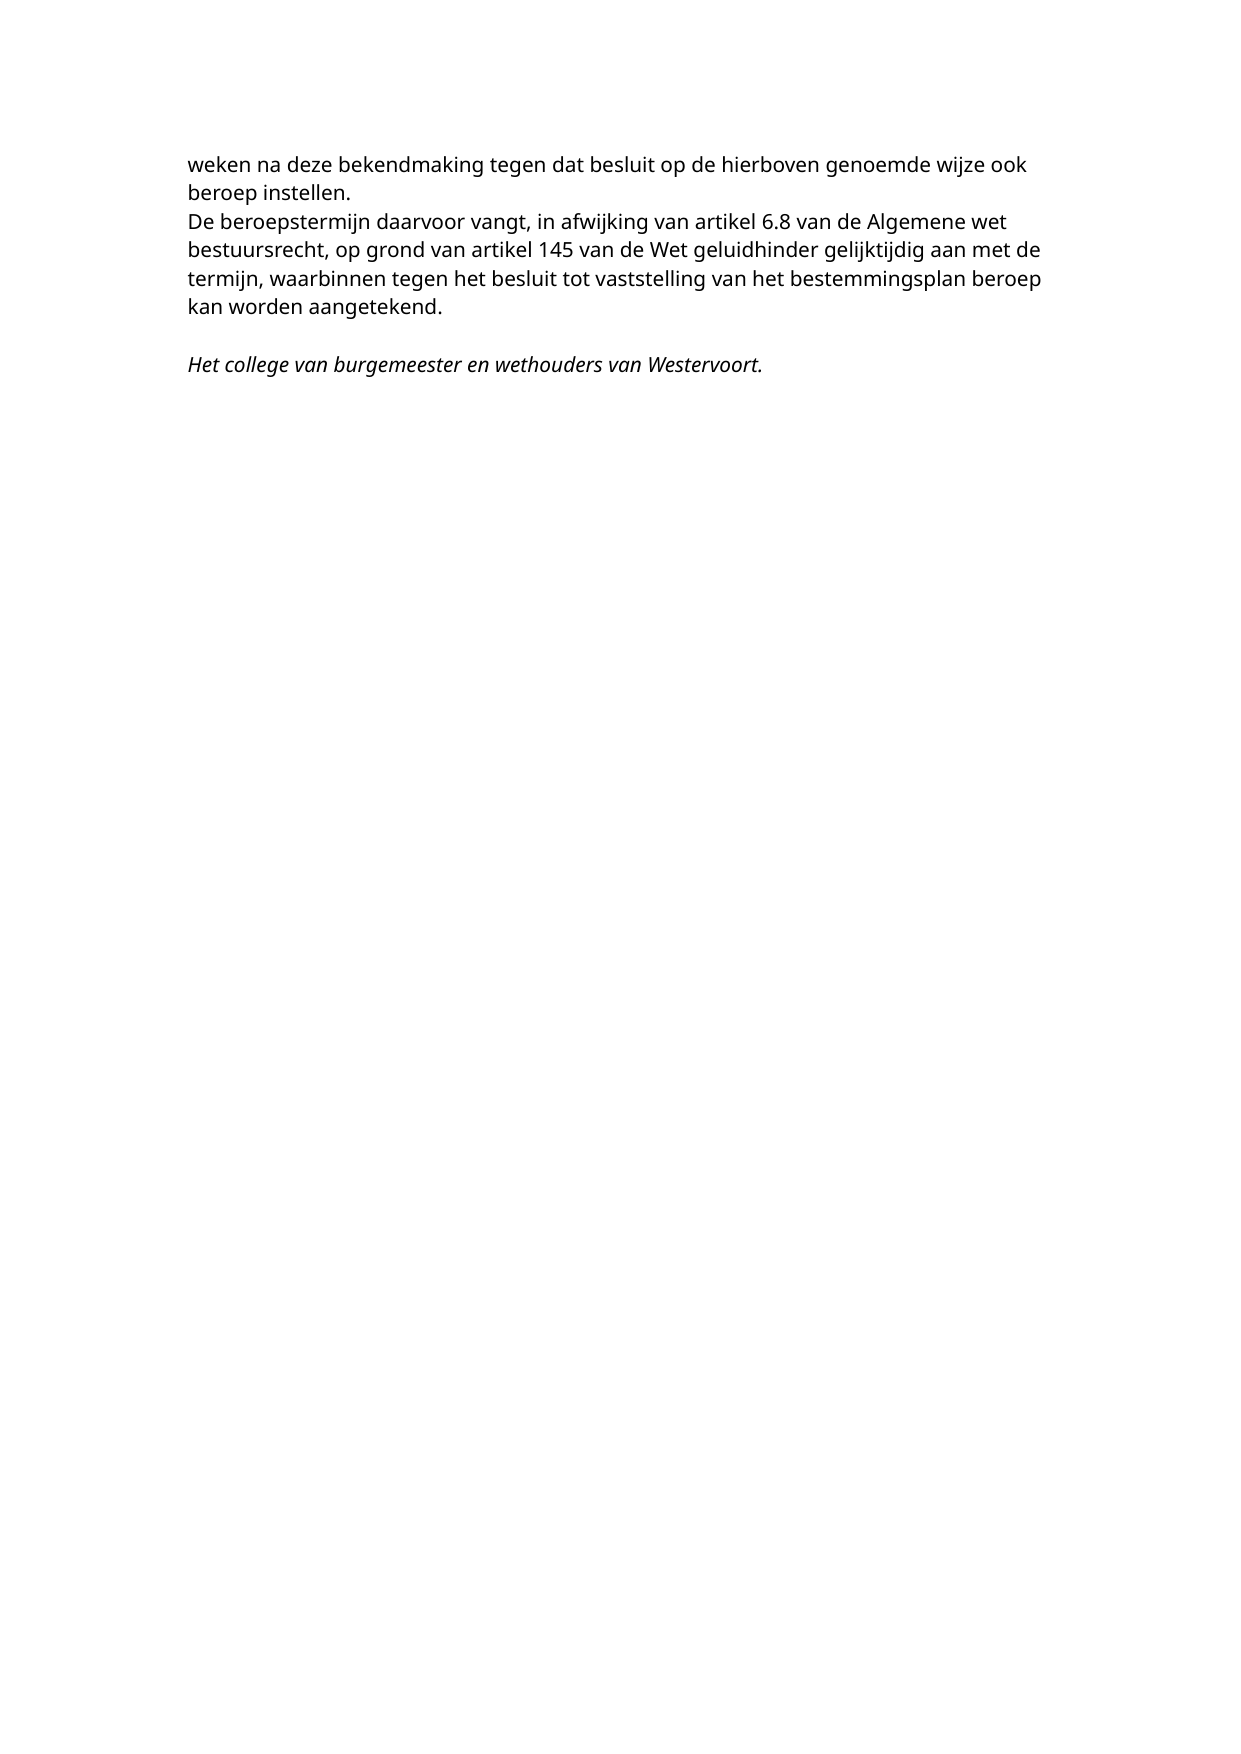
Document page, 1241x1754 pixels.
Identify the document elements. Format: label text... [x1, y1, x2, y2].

text De beroepstermijn daarvoor vangt, in afwijking van artikel 6.8 van de Algemene wet bestuursrecht, op grond van artikel 145 van de Wet geluidhinder gelijktijdig aan met de termijn, waarbinnen tegen het besluit tot vaststelling van het bestemmingsplan beroep kan worden aangetekend. [187, 207, 1053, 321]
text weken na deze bekendmaking tegen dat besluit op de hierboven genoemde wijze ook beroep instellen. [187, 150, 1053, 207]
text Het college van burgemeester en wethouders van Westervoort. [187, 351, 1053, 379]
